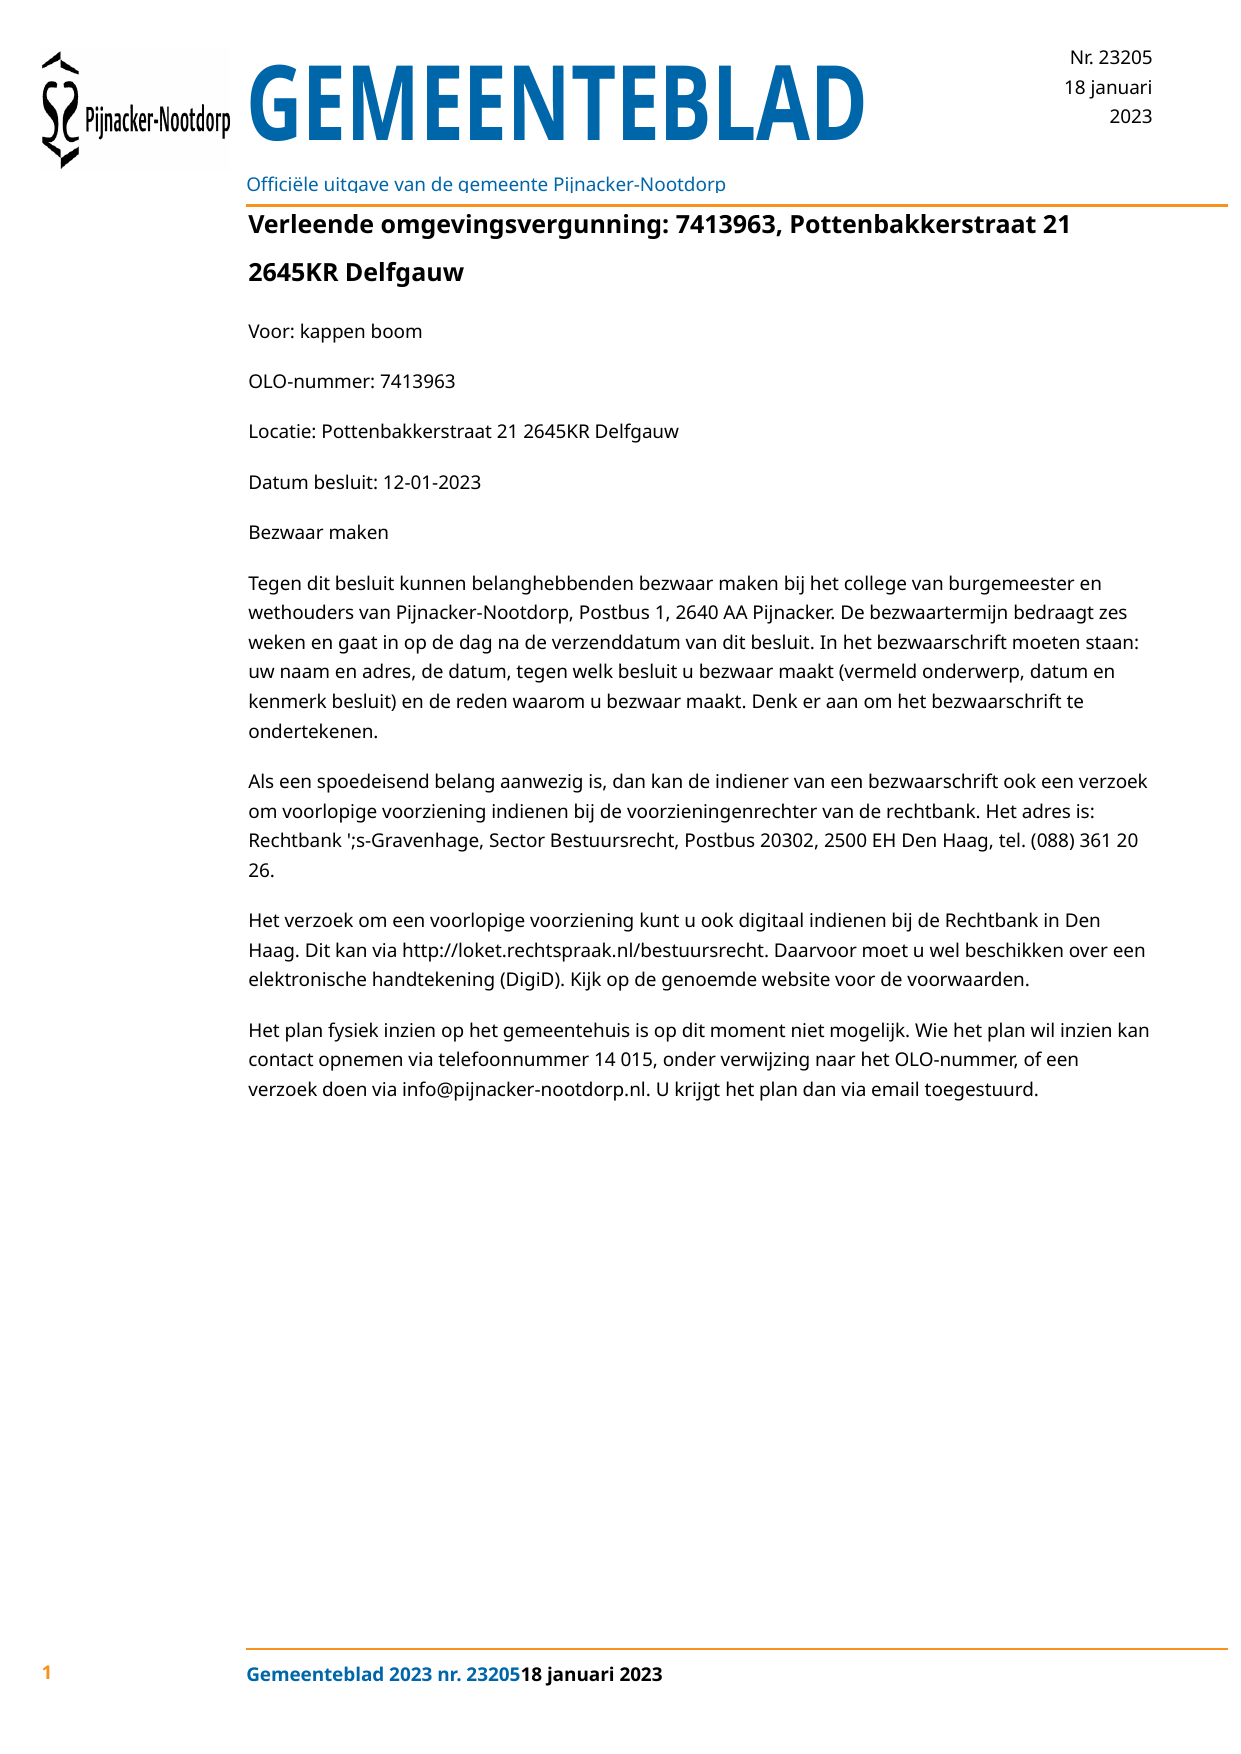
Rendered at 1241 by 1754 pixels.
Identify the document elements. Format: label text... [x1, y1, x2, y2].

text Datum besluit: 12-01-2023 [248, 469, 1152, 495]
text Voor: kappen boom [248, 318, 1152, 344]
text Locatie: Pottenbakkerstraat 21 2645KR Delfgauw [248, 419, 1152, 444]
text Het plan fysiek inzien op het gemeentehuis is op dit moment niet mogelijk. Wie het plan wil inzien kan contact opnemen via telefoonnummer 14 015, onder verwijzing naar het OLO-nummer, of een verzoek doen via info@pijnacker-nootdorp.nl. U krijgt het plan dan via email toegestuurd. [248, 1017, 1152, 1102]
text Het verzoek om een voorlopige voorziening kunt u ook digitaal indienen bij de Rechtbank in Den Haag. Dit kan via http://loket.rechtspraak.nl/bestuursrecht. Daarvoor moet u wel beschikken over een elektronische handtekening (DigiD). Kijk op de genoemde website voor de voorwaarden. [248, 907, 1152, 992]
text Bezwaar maken [248, 519, 1152, 545]
picture [41, 47, 231, 172]
text Tegen dit besluit kunnen belanghebbenden bezwaar maken bij het college van burgemeester en wethouders van Pijnacker-Nootdorp, Postbus 1, 2640 AA Pijnacker. De bezwaartermijn bedraagt zes weken en gaat in op de dag na de verzenddatum van dit besluit. In het bezwaarschrift moeten staan: uw naam en adres, de datum, tegen welk besluit u bezwaar maakt (vermeld onderwerp, datum en kenmerk besluit) en de reden waarom u bezwaar maakt. Denk er aan om het bezwaarschrift te ondertekenen. [248, 570, 1152, 744]
text Verleende omgevingsvergunning: 7413963, Pottenbakkerstraat 21 2645KR Delfgauw [248, 207, 1152, 288]
text Als een spoedeisend belang aanwezig is, dan kan de indiener van een bezwaarschrift ook een verzoek om voorlopige voorziening indienen bij de voorzieningenrechter van de rechtbank. Het adres is: Rechtbank ';s-Gravenhage, Sector Bestuursrecht, Postbus 20302, 2500 EH Den Haag, tel. (088) 361 20 26. [248, 768, 1152, 883]
text OLO-nummer: 7413963 [248, 368, 1152, 394]
